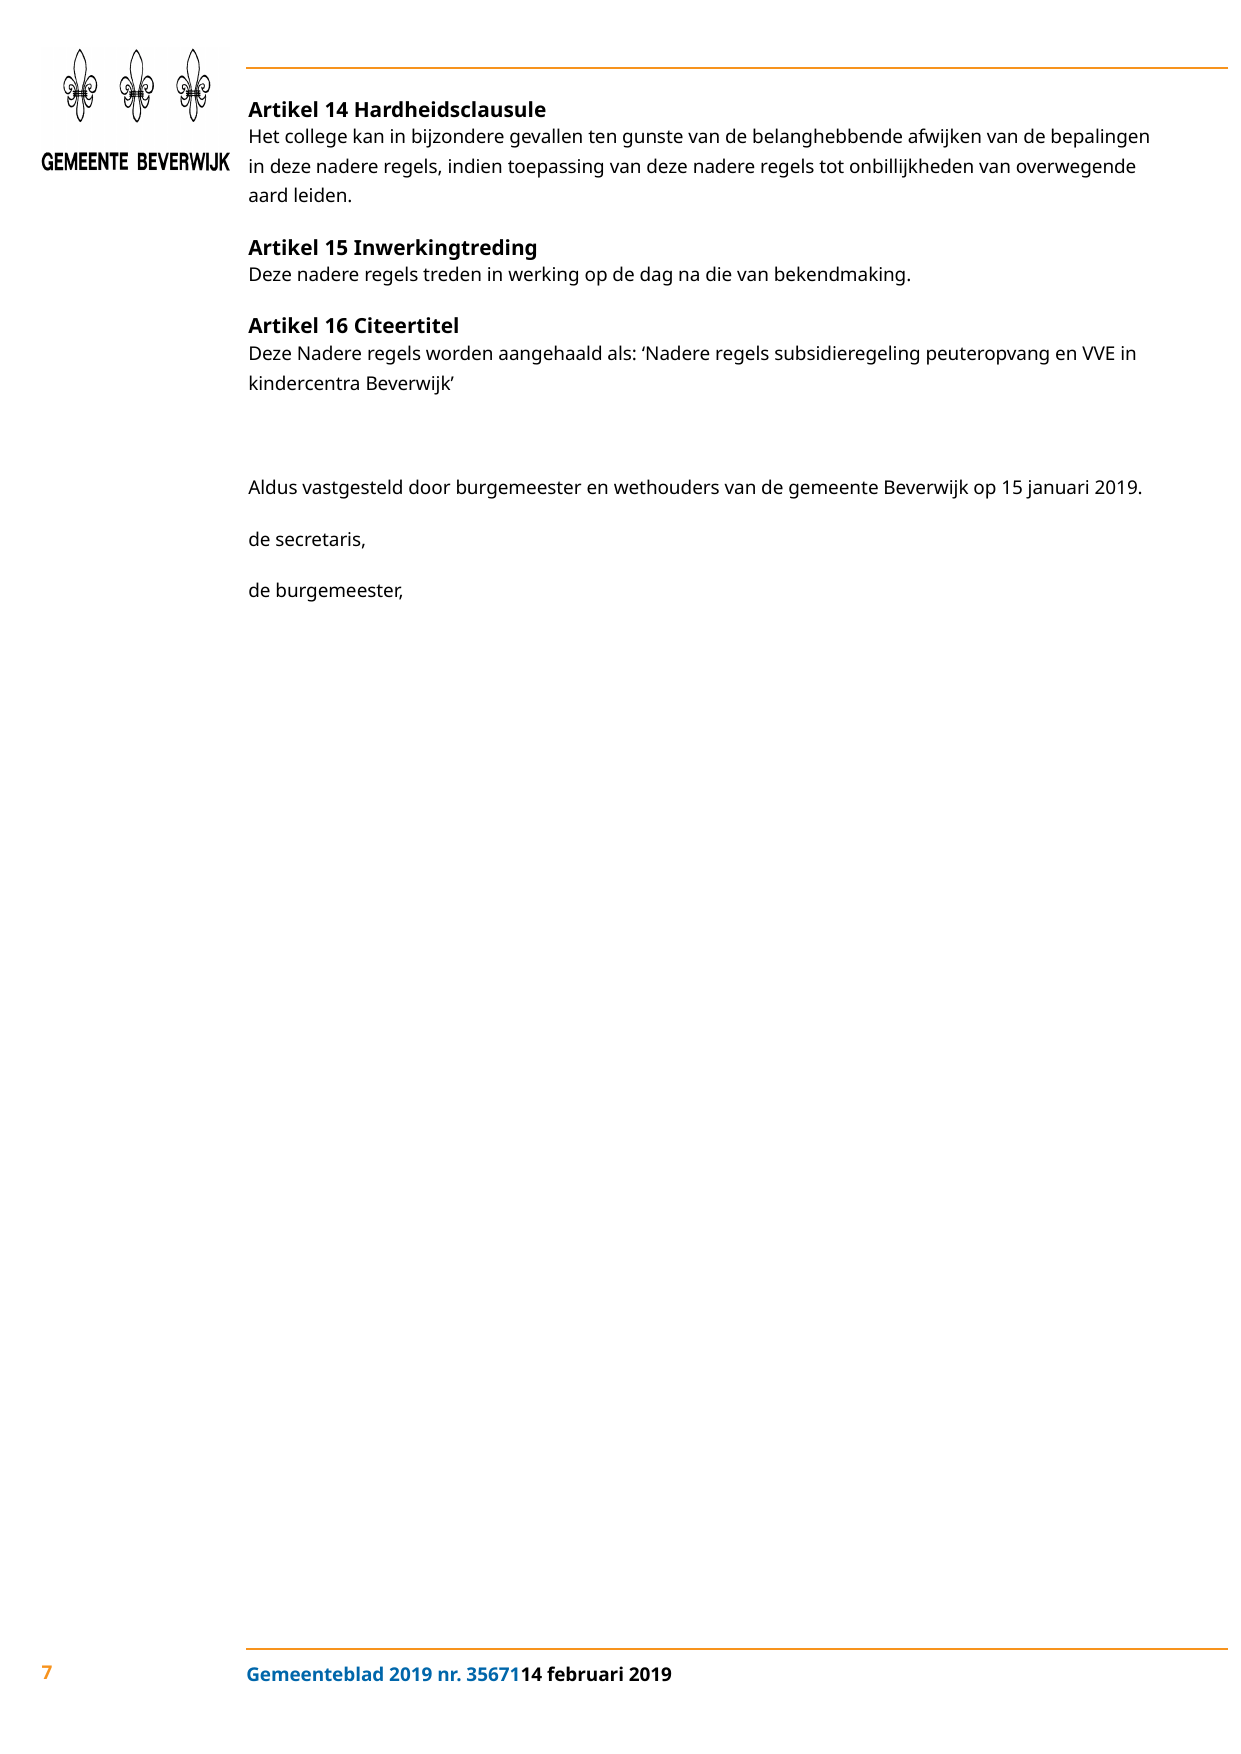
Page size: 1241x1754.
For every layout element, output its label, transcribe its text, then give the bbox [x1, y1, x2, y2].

text Het college kan in bijzondere gevallen ten gunste van de belanghebbende afwijken van de bepalingen in deze nadere regels, indien toepassing van deze nadere regels tot onbillijkheden van overwegende aard leiden. [248, 123, 1152, 208]
text de burgemeester, [248, 577, 1152, 603]
text Deze Nadere regels worden aangehaald als: ‘Nadere regels subsidieregeling peuteropvang en VVE in kindercentra Beverwijk’ [248, 340, 1152, 395]
picture [41, 47, 231, 172]
text Artikel 16 Citeertitel [248, 312, 1152, 340]
text de secretaris, [248, 526, 1152, 552]
text Aldus vastgesteld door burgemeester en wethouders van de gemeente Beverwijk op 15 januari 2019. [248, 474, 1152, 500]
text Artikel 15 Inwerkingtreding [248, 233, 1152, 261]
text Deze nadere regels treden in werking op de dag na die van bekendmaking. [248, 261, 1152, 287]
text Artikel 14 Hardheidsclausule [248, 95, 1152, 123]
